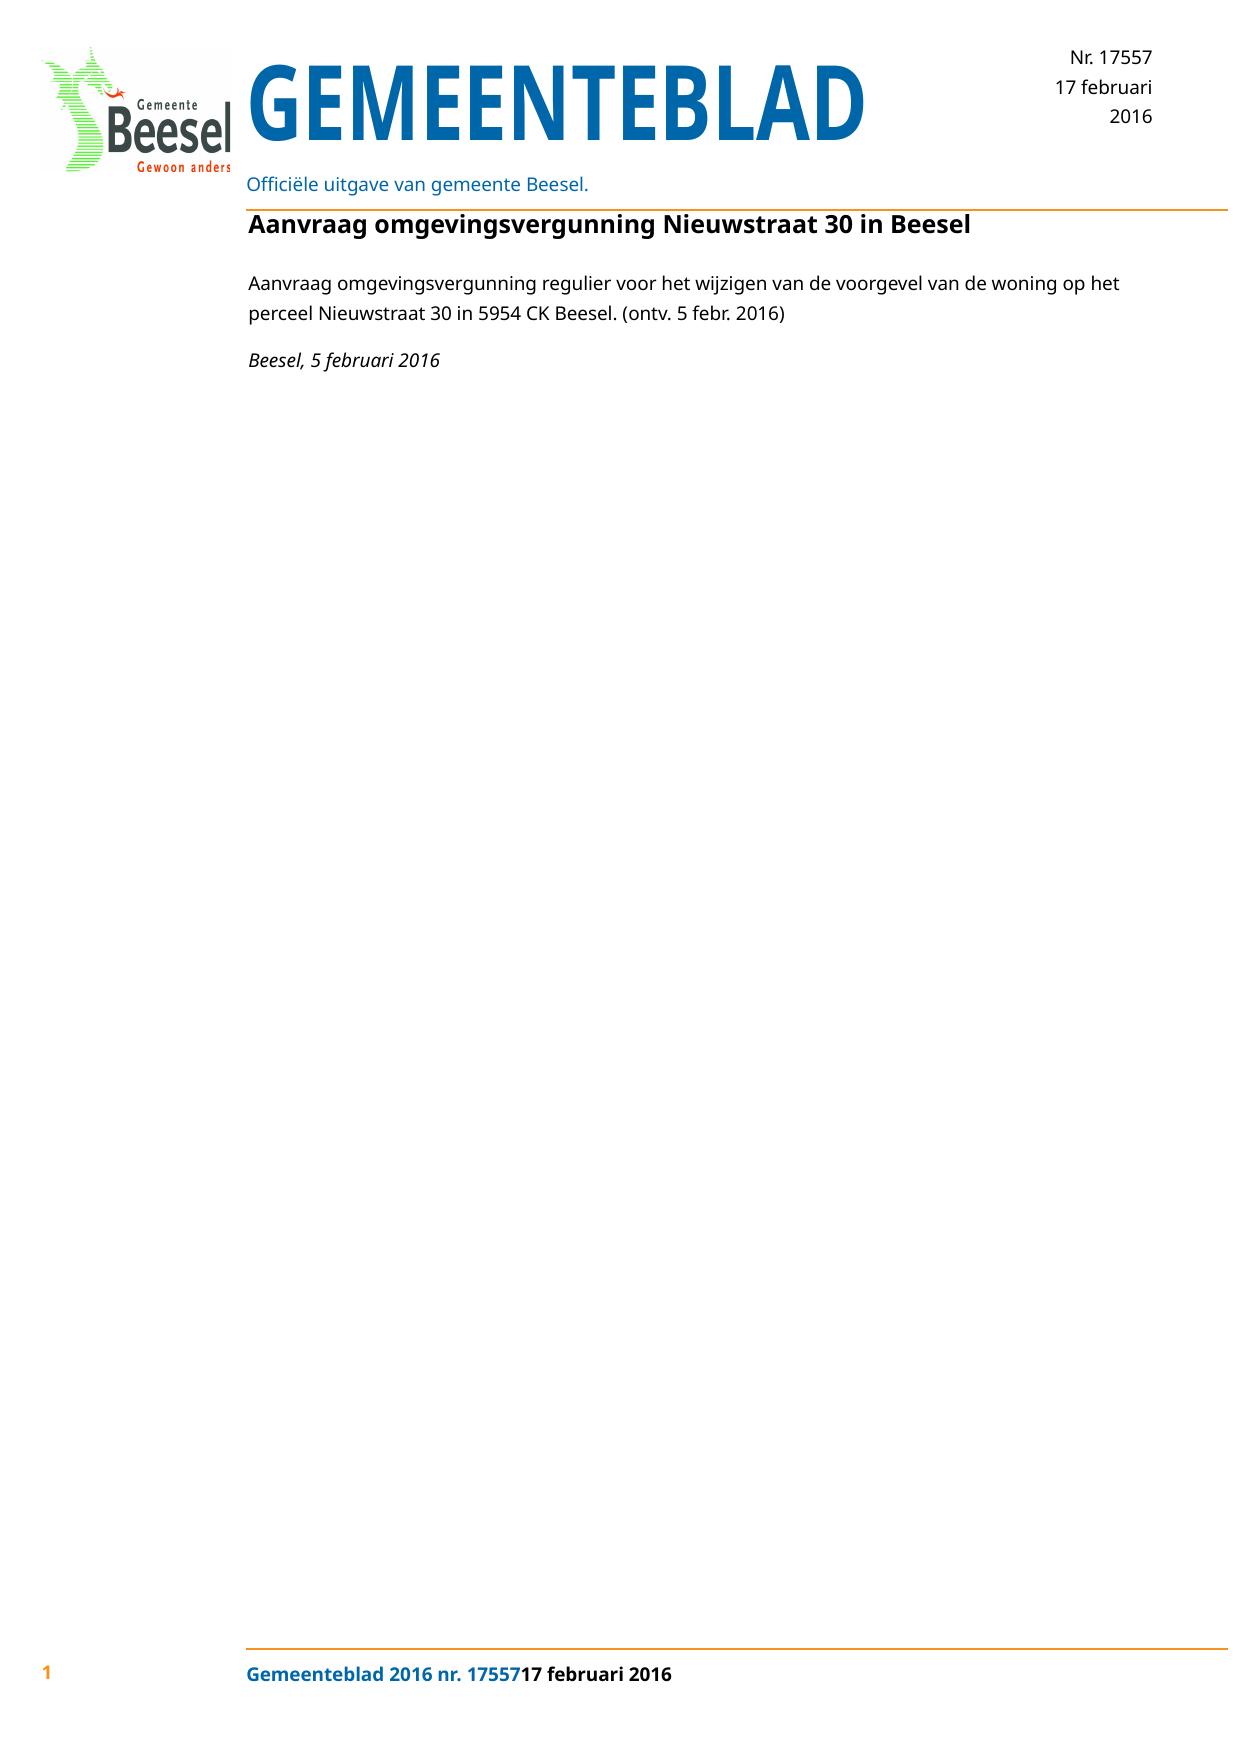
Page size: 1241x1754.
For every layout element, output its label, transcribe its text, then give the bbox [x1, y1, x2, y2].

text Aanvraag omgevingsvergunning regulier voor het wijzigen van de voorgevel van de woning op het perceel Nieuwstraat 30 in 5954 CK Beesel. (ontv. 5 febr. 2016) [248, 270, 1152, 326]
picture [41, 47, 231, 172]
text Aanvraag omgevingsvergunning Nieuwstraat 30 in Beesel [248, 211, 1152, 241]
text Beesel, 5 februari 2016 [248, 348, 1152, 373]
